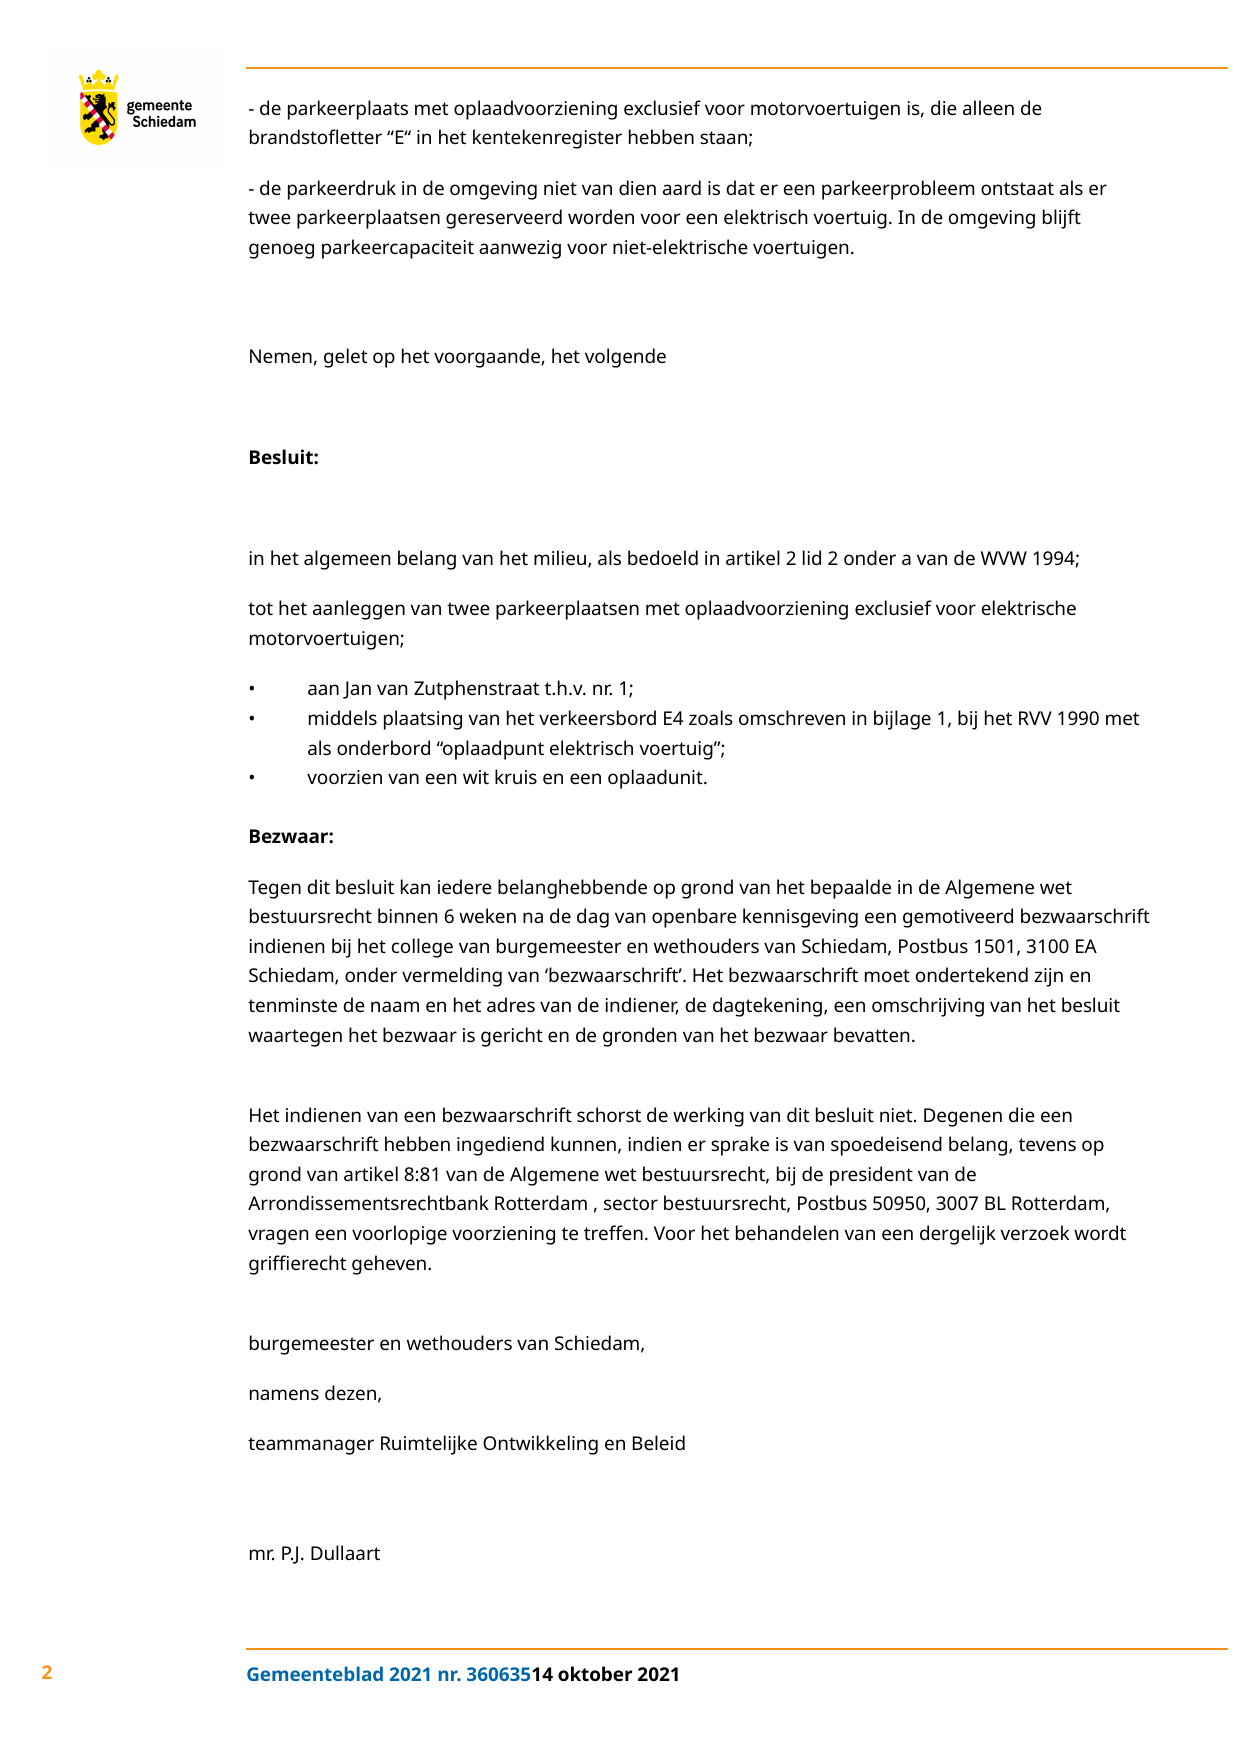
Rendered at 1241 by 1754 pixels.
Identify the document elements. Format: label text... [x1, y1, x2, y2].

text mr. P.J. Dullaart [248, 1540, 1152, 1566]
list middels plaatsing van het verkeersbord E4 zoals omschreven in bijlage 1, bij het RVV 1990 met als onderbord “oplaadpunt elektrisch voertuig”; [248, 705, 1152, 761]
list voorzien van een wit kruis en een oplaadunit. [248, 764, 1152, 790]
text teammanager Ruimtelijke Ontwikkeling en Beleid [248, 1431, 1152, 1456]
text Bezwaar: [248, 823, 1152, 849]
text - de parkeerplaats met oplaadvoorziening exclusief voor motorvoertuigen is, die alleen de brandstofletter “E“ in het kentekenregister hebben staan; [248, 95, 1152, 150]
text Het indienen van een bezwaarschrift schorst de werking van dit besluit niet. Degenen die een bezwaarschrift hebben ingediend kunnen, indien er sprake is van spoedeisend belang, tevens op grond van artikel 8:81 van de Algemene wet bestuursrecht, bij de president van de Arrondissementsrechtbank Rotterdam , sector bestuursrecht, Postbus 50950, 3007 BL Rotterdam, vragen een voorlopige voorziening te treffen. Voor het behandelen van een dergelijk verzoek wordt griffierecht geheven. [248, 1102, 1152, 1276]
picture [41, 47, 231, 172]
list aan Jan van Zutphenstraat t.h.v. nr. 1; [248, 676, 1152, 701]
text namens dezen, [248, 1380, 1152, 1406]
text burgemeester en wethouders van Schiedam, [248, 1330, 1152, 1356]
text Besluit: [248, 444, 1152, 470]
text tot het aanleggen van twee parkeerplaatsen met oplaadvoorziening exclusief voor elektrische motorvoertuigen; [248, 596, 1152, 651]
text - de parkeerdruk in de omgeving niet van dien aard is dat er een parkeerprobleem ontstaat als er twee parkeerplaatsen gereserveerd worden voor een elektrisch voertuig. In de omgeving blijft genoeg parkeercapaciteit aanwezig voor niet-elektrische voertuigen. [248, 175, 1152, 260]
text in het algemeen belang van het milieu, als bedoeld in artikel 2 lid 2 onder a van de WVW 1994; [248, 545, 1152, 571]
text Nemen, gelet op het voorgaande, het volgende [248, 343, 1152, 369]
text Tegen dit besluit kan iedere belanghebbende op grond van het bepaalde in de Algemene wet bestuursrecht binnen 6 weken na de dag van openbare kennisgeving een gemotiveerd bezwaarschrift indienen bij het college van burgemeester en wethouders van Schiedam, Postbus 1501, 3100 EA Schiedam, onder vermelding van ‘bezwaarschrift’. Het bezwaarschrift moet ondertekend zijn en tenminste de naam en het adres van de indiener, de dagtekening, een omschrijving van het besluit waartegen het bezwaar is gericht en de gronden van het bezwaar bevatten. [248, 874, 1152, 1048]
